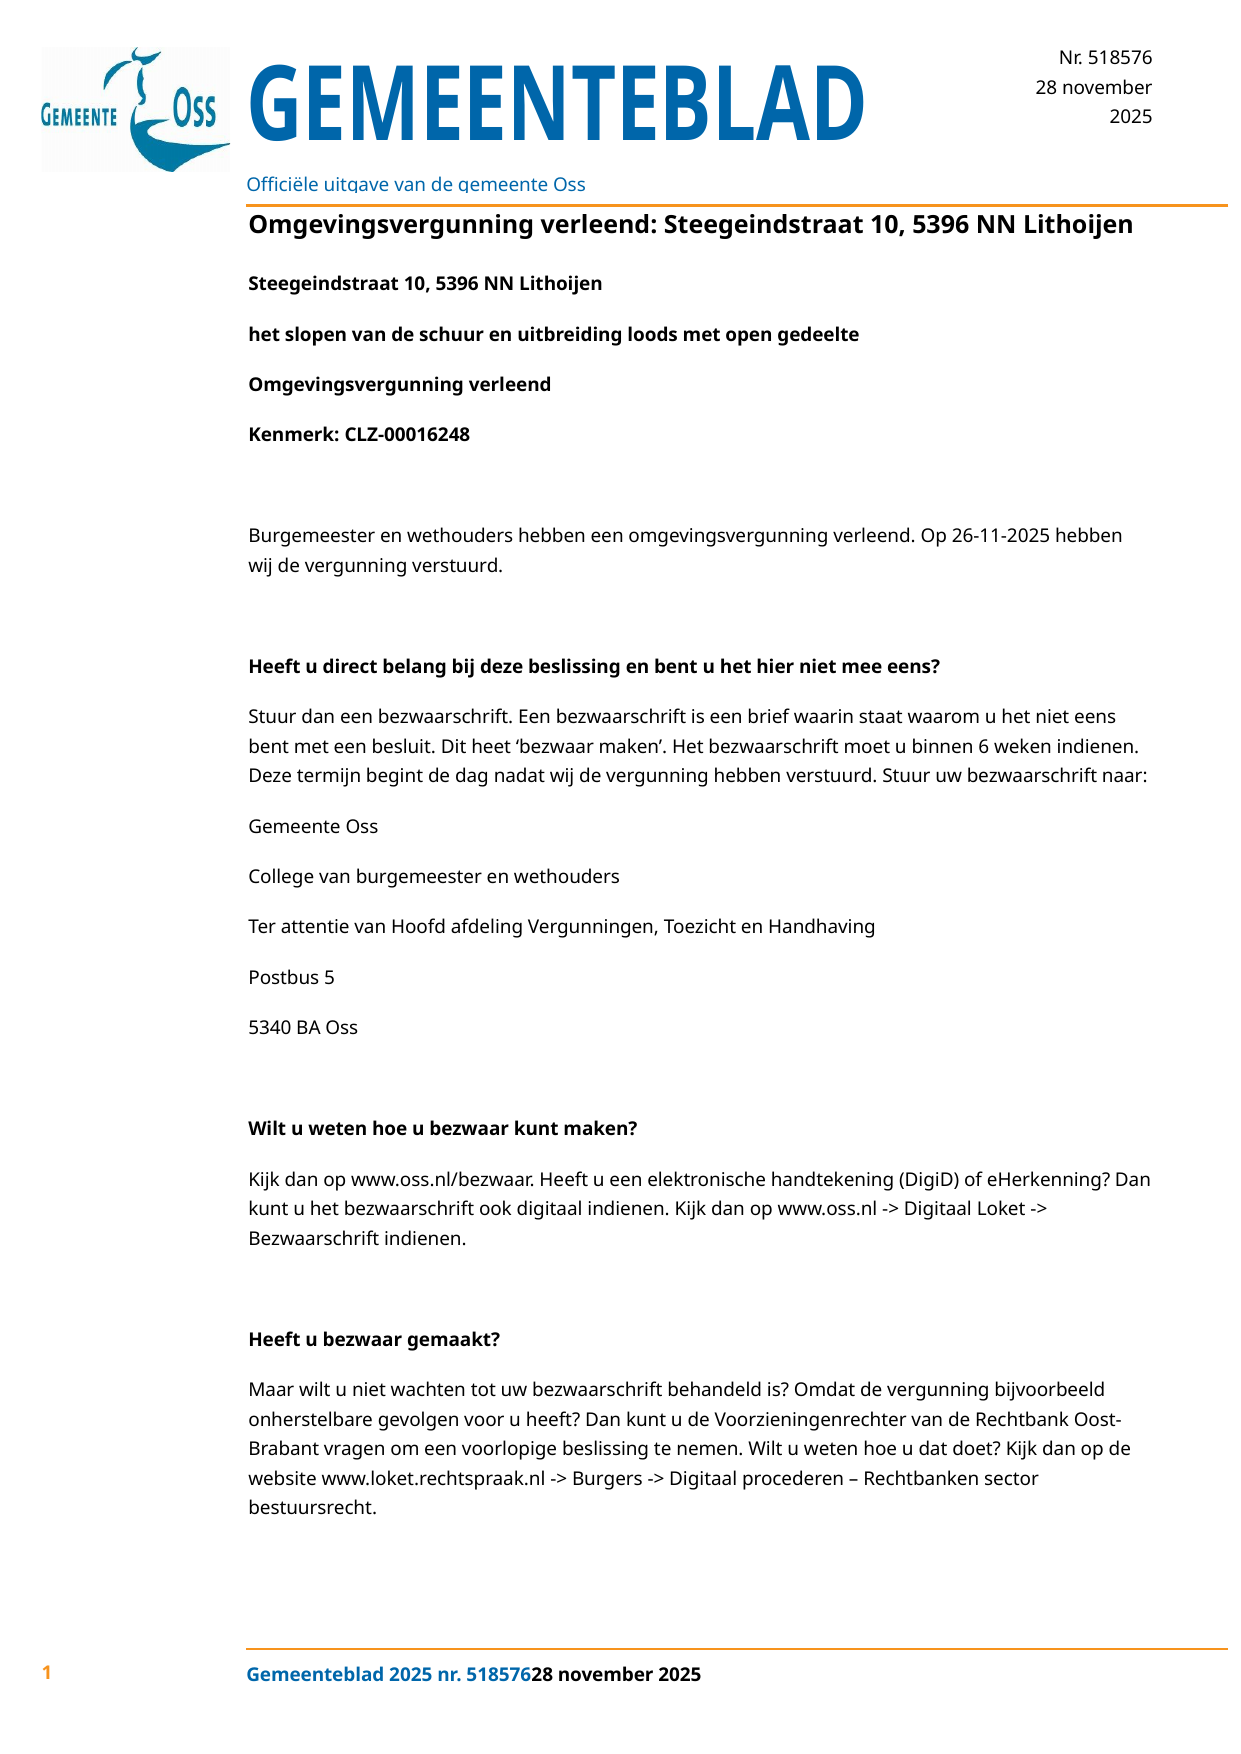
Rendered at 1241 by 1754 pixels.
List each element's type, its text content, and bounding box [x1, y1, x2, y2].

text Steegeindstraat 10, 5396 NN Lithoijen [248, 270, 1152, 296]
text Heeft u bezwaar gemaakt? [248, 1326, 1152, 1351]
text Maar wilt u niet wachten tot uw bezwaarschrift behandeld is? Omdat de vergunning bijvoorbeeld onherstelbare gevolgen voor u heeft? Dan kunt u de Voorzieningenrechter van de Rechtbank Oost-Brabant vragen om een voorlopige beslissing te nemen. Wilt u weten hoe u dat doet? Kijk dan op de website www.loket.rechtspraak.nl -> Burgers -> Digitaal procederen – Rechtbanken sector bestuursrecht. [248, 1376, 1152, 1520]
text 5340 BA Oss [248, 1014, 1152, 1040]
text Omgevingsvergunning verleend: Steegeindstraat 10, 5396 NN Lithoijen [248, 207, 1152, 241]
text Omgevingsvergunning verleend [248, 371, 1152, 397]
text Ter attentie van Hoofd afdeling Vergunningen, Toezicht en Handhaving [248, 914, 1152, 939]
picture [41, 47, 231, 172]
text Wilt u weten hoe u bezwaar kunt maken? [248, 1115, 1152, 1141]
text Kenmerk: CLZ-00016248 [248, 422, 1152, 447]
text Kijk dan op www.oss.nl/bezwaar. Heeft u een elektronische handtekening (DigiD) of eHerkenning? Dan kunt u het bezwaarschrift ook digitaal indienen. Kijk dan op www.oss.nl -> Digitaal Loket -> Bezwaarschrift indienen. [248, 1166, 1152, 1251]
text Heeft u direct belang bij deze beslissing en bent u het hier niet mee eens? [248, 653, 1152, 678]
text Burgemeester en wethouders hebben een omgevingsvergunning verleend. Op 26-11-2025 hebben wij de vergunning verstuurd. [248, 522, 1152, 578]
text Postbus 5 [248, 964, 1152, 990]
text het slopen van de schuur en uitbreiding loods met open gedeelte [248, 321, 1152, 346]
text Stuur dan een bezwaarschrift. Een bezwaarschrift is een brief waarin staat waarom u het niet eens bent met een besluit. Dit heet ‘bezwaar maken’. Het bezwaarschrift moet u binnen 6 weken indienen. Deze termijn begint de dag nadat wij de vergunning hebben verstuurd. Stuur uw bezwaarschrift naar: [248, 703, 1152, 788]
text College van burgemeester en wethouders [248, 863, 1152, 889]
text Gemeente Oss [248, 813, 1152, 838]
